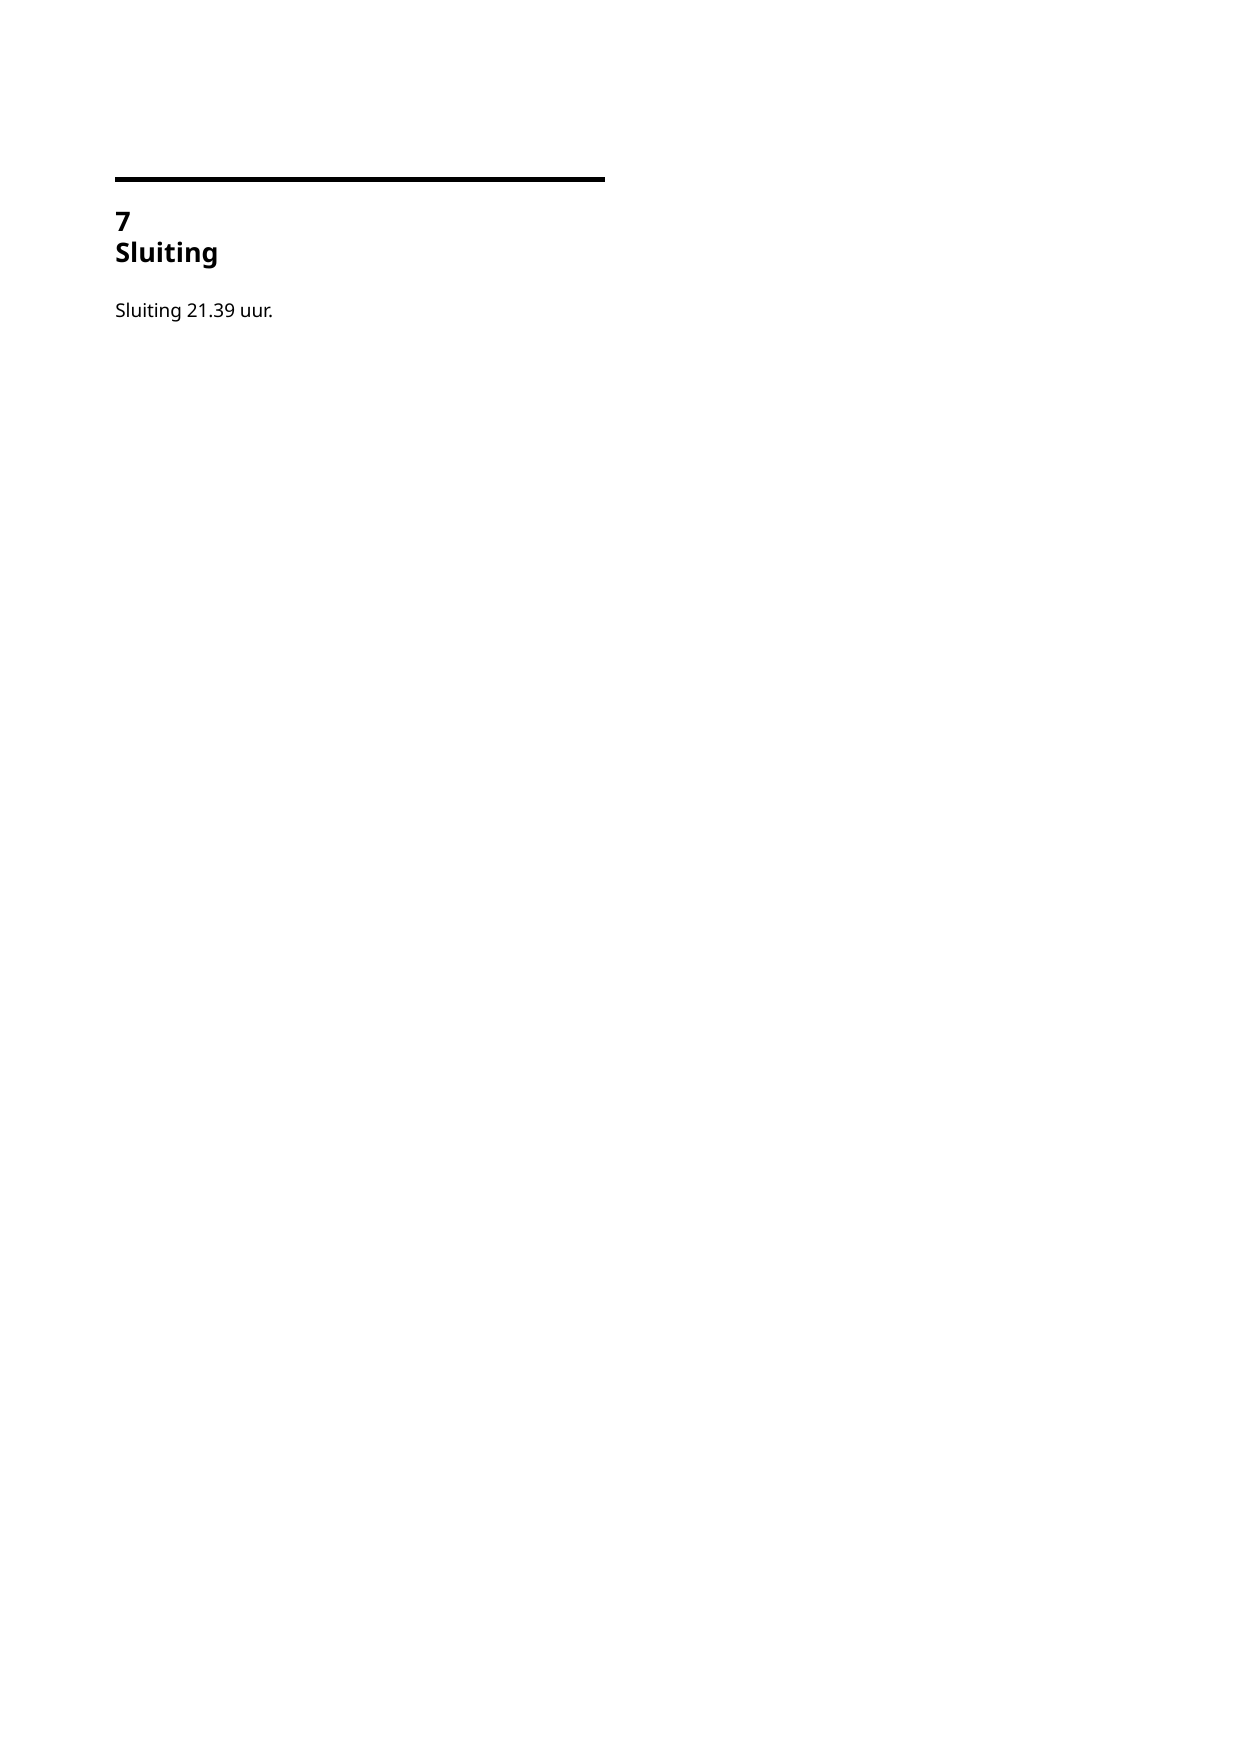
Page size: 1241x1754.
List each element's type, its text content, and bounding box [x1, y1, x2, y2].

text 7 [115, 203, 605, 239]
text Sluiting [115, 239, 605, 283]
text Sluiting 21.39 uur. [115, 302, 605, 322]
